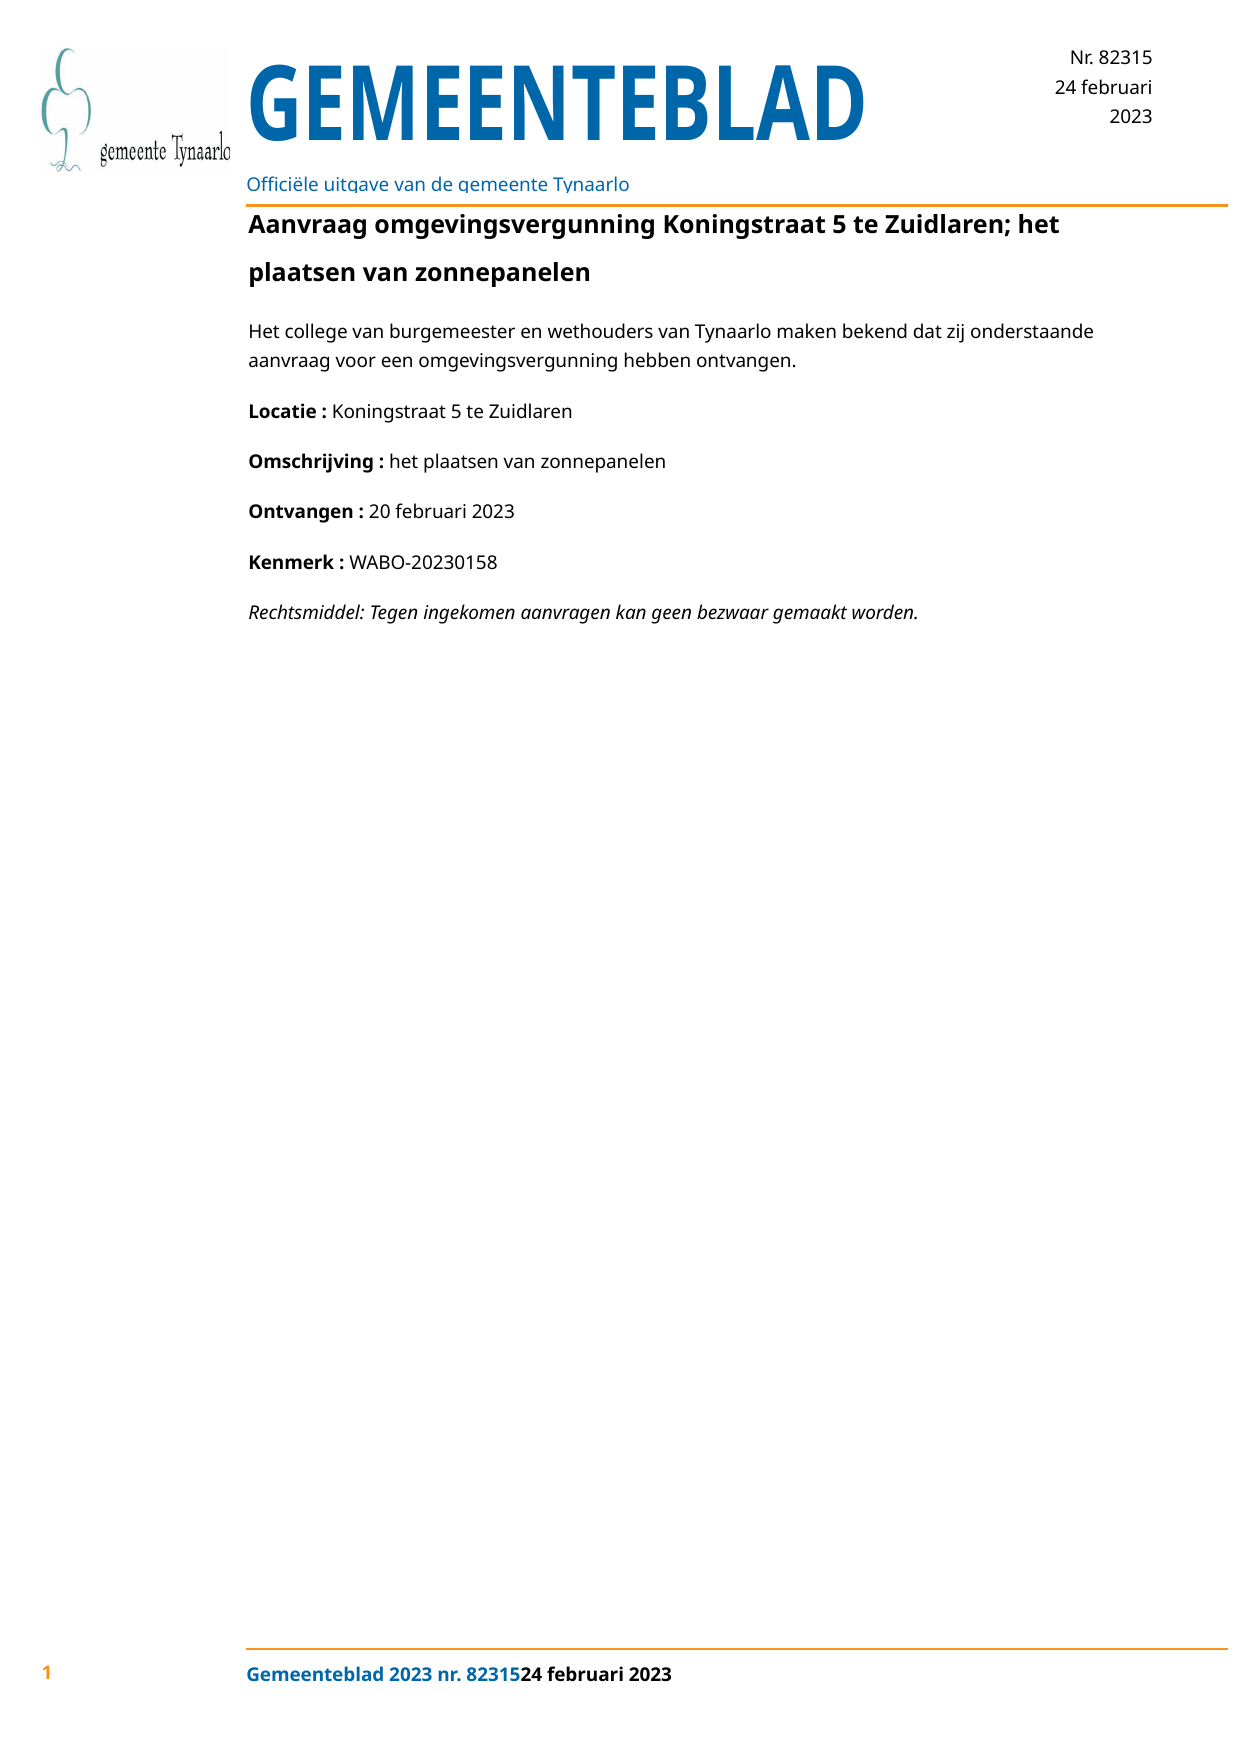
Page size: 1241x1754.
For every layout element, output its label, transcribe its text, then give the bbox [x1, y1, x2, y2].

text Aanvraag omgevingsvergunning Koningstraat 5 te Zuidlaren; het plaatsen van zonnepanelen [248, 207, 1152, 288]
text Rechtsmiddel: Tegen ingekomen aanvragen kan geen bezwaar gemaakt worden. [248, 599, 1152, 625]
text Het college van burgemeester en wethouders van Tynaarlo maken bekend dat zij onderstaande aanvraag voor een omgevingsvergunning hebben ontvangen. [248, 318, 1152, 373]
text Locatie : Koningstraat 5 te Zuidlaren [248, 398, 1152, 424]
text Omschrijving : het plaatsen van zonnepanelen [248, 448, 1152, 474]
text Ontvangen : 20 februari 2023 [248, 499, 1152, 524]
picture [41, 47, 231, 172]
text Kenmerk : WABO-20230158 [248, 549, 1152, 575]
